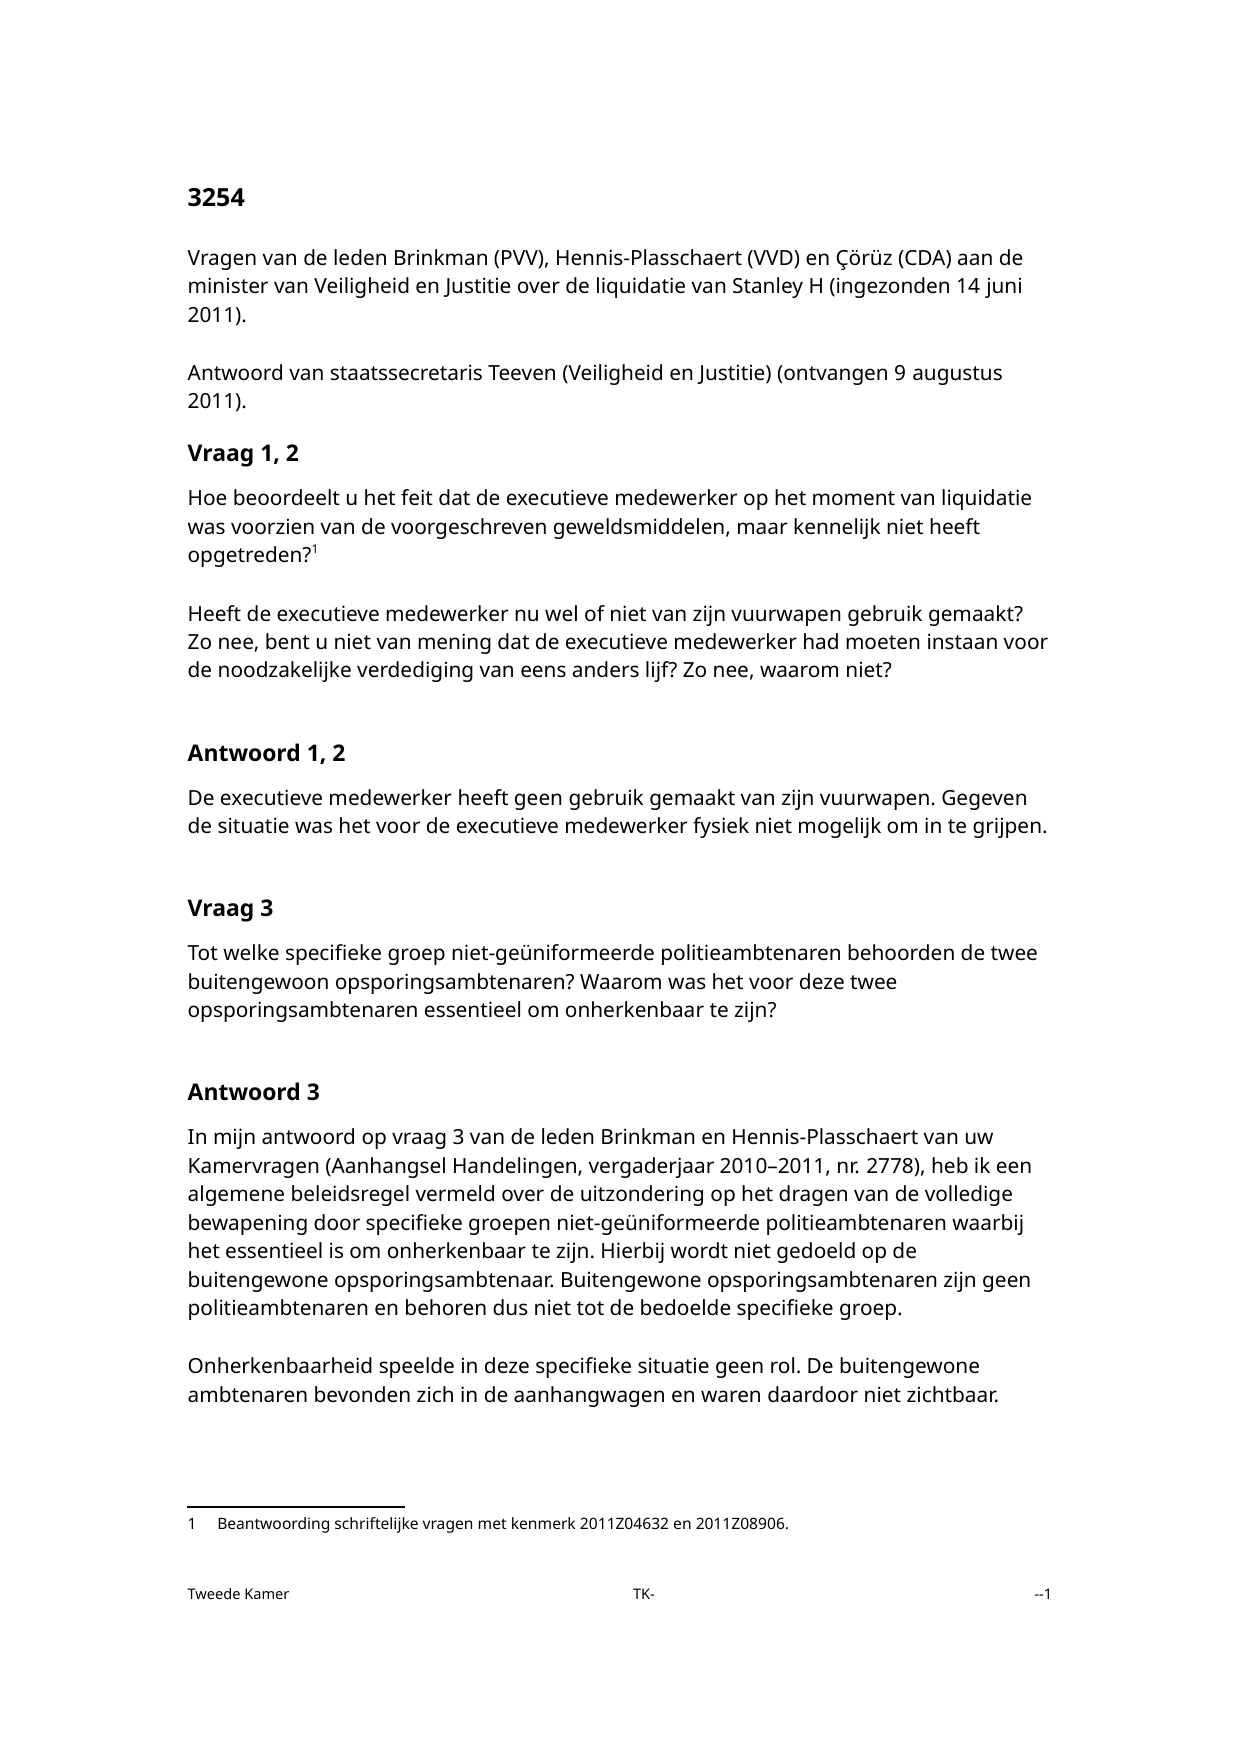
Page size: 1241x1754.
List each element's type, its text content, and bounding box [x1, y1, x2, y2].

subtitle Vraag 1, 2 [187, 437, 1053, 468]
text Antwoord van staatssecretaris Teeven (Veiligheid en Justitie) (ontvangen 9 augustus 2011). [187, 358, 1053, 415]
text Heeft de executieve medewerker nu wel of niet van zijn vuurwapen gebruik gemaakt? Zo nee, bent u niet van mening dat de executieve medewerker had moeten instaan voor de noodzakelijke verdediging van eens anders lijf? Zo nee, waarom niet? [187, 599, 1053, 684]
text Onherkenbaarheid speelde in deze specifieke situatie geen rol. De buitengewone ambtenaren bevonden zich in de aanhangwagen en waren daardoor niet zichtbaar. [187, 1352, 1053, 1408]
text Hoe beoordeelt u het feit dat de executieve medewerker op het moment van liquidatie was voorzien van de voorgeschreven geweldsmiddelen, maar kennelijk niet heeft opgetreden? [187, 483, 1053, 569]
text 3254 [187, 179, 1053, 213]
text Vragen van de leden Brinkman (PVV), Hennis-Plasschaert (VVD) en Çörüz (CDA) aan de minister van Veiligheid en Justitie over de liquidatie van Stanley H (ingezonden 14 juni 2011). [187, 243, 1053, 328]
text De executieve medewerker heeft geen gebruik gemaakt van zijn vuurwapen. Gegeven de situatie was het voor de executieve medewerker fysiek niet mogelijk om in te grijpen. [187, 783, 1053, 840]
text In mijn antwoord op vraag 3 van de leden Brinkman en Hennis-Plasschaert van uw Kamervragen (Aanhangsel Handelingen, vergaderjaar 2010–2011, nr. 2778), heb ik een algemene beleidsregel vermeld over de uitzondering op het dragen van de volledige bewapening door specifieke groepen niet-geüniformeerde politieambtenaren waarbij het essentieel is om onherkenbaar te zijn. Hierbij wordt niet gedoeld op de buitengewone opsporingsambtenaar. Buitengewone opsporingsambtenaren zijn geen politieambtenaren en behoren dus niet tot de bedoelde specifieke groep. [187, 1122, 1053, 1322]
subtitle Vraag 3 [187, 892, 1053, 923]
text Beantwoording schriftelijke vragen met kenmerk 2011Z04632 en 2011Z08906. [187, 1506, 1053, 1534]
subtitle Antwoord 3 [187, 1076, 1053, 1107]
text Tot welke specifieke groep niet-geüniformeerde politieambtenaren behoorden de twee buitengewoon opsporingsambtenaren? Waarom was het voor deze twee opsporingsambtenaren essentieel om onherkenbaar te zijn? [187, 938, 1053, 1024]
subtitle Antwoord 1, 2 [187, 737, 1053, 768]
